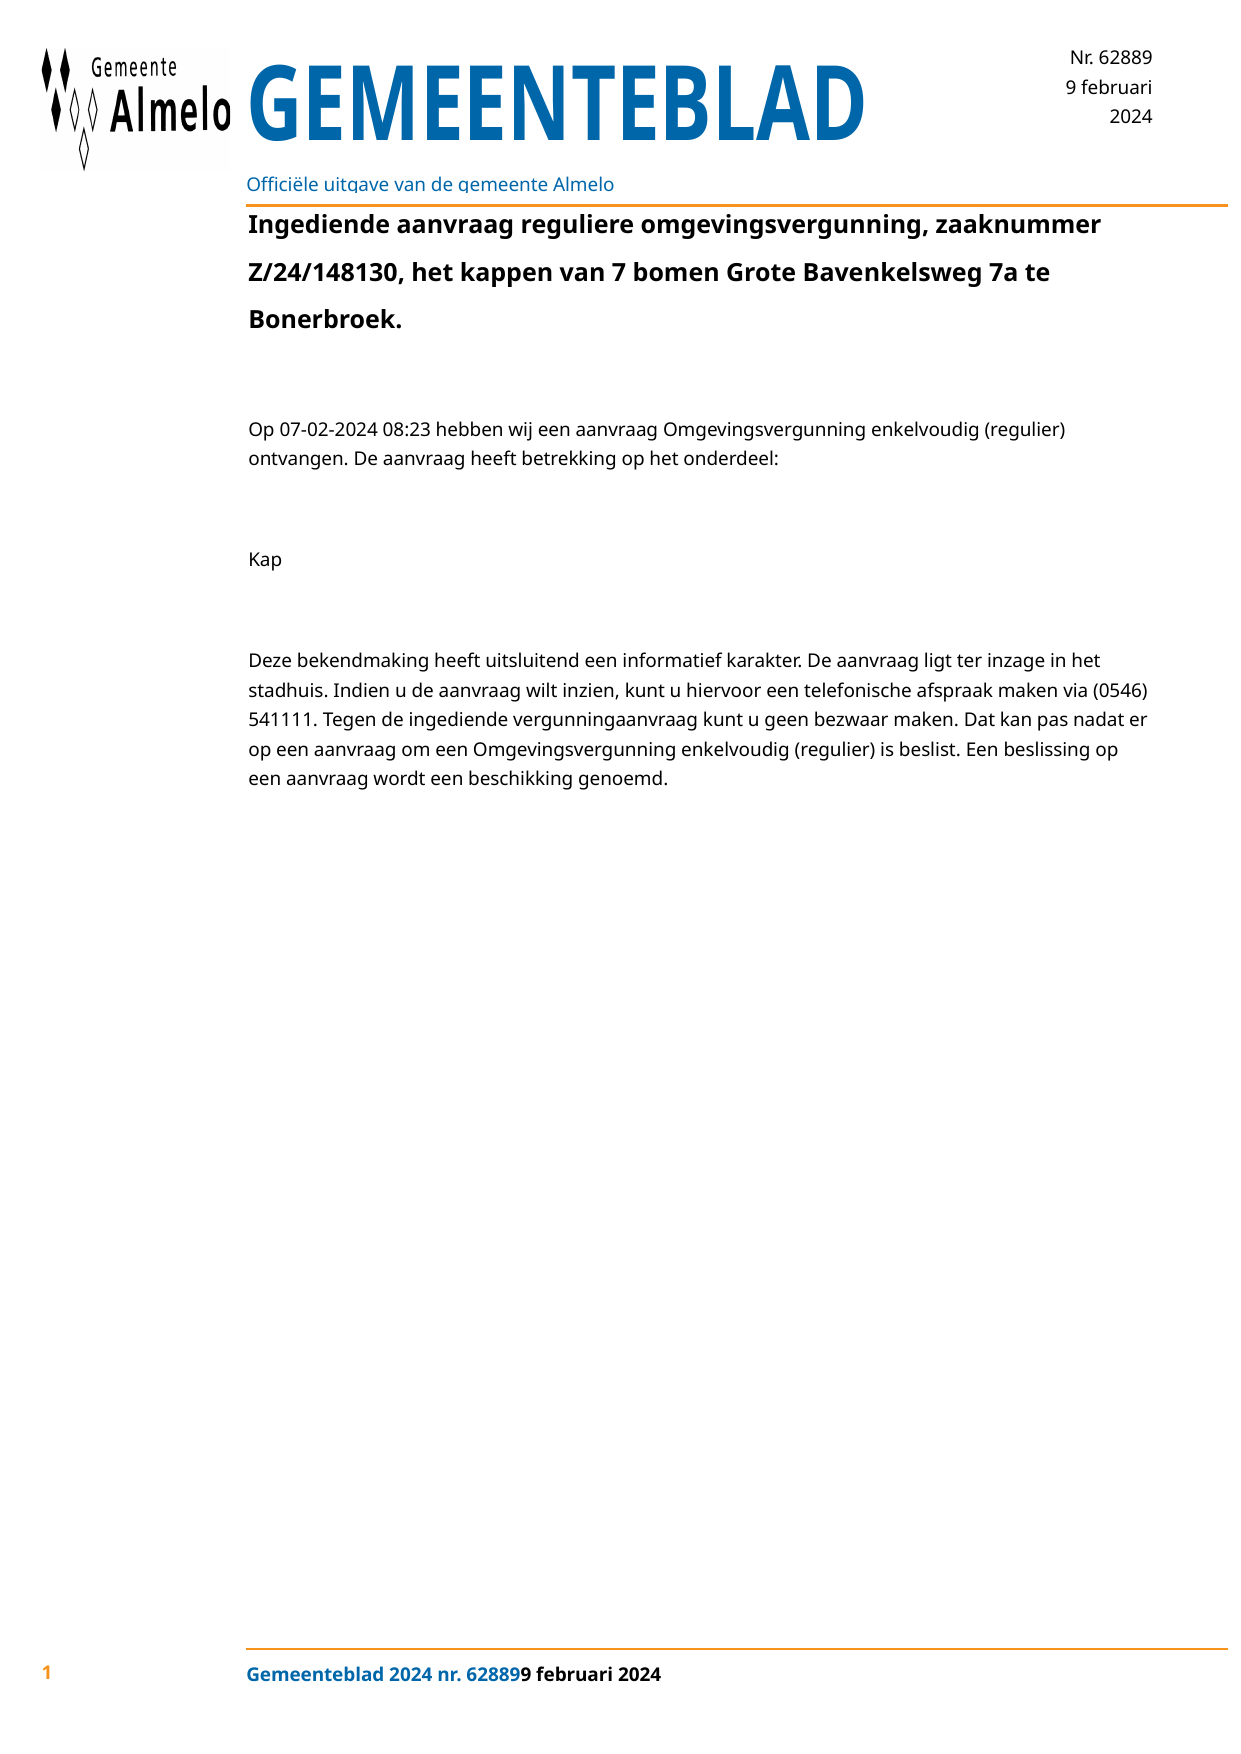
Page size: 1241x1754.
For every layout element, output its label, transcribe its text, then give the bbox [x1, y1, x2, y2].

text Op 07-02-2024 08:23 hebben wij een aanvraag Omgevingsvergunning enkelvoudig (regulier) ontvangen. De aanvraag heeft betrekking op het onderdeel: [248, 416, 1152, 471]
text Ingediende aanvraag reguliere omgevingsvergunning, zaaknummer Z/24/148130, het kappen van 7 bomen Grote Bave­nkelsweg 7a te Bonerbroek. [248, 207, 1152, 336]
picture [41, 47, 231, 172]
text Deze bekendmaking heeft uitsluitend een informatief karakter. De aanvraag ligt ter inzage in het stadhuis. Indien u de aanvraag wilt inzien, kunt u hiervoor een telefonische afspraak maken via (0546) 541111. Tegen de ingediende vergunningaanvraag kunt u geen bezwaar maken. Dat kan pas nadat er op een aanvraag om een Omgevingsvergunning enkelvoudig (regulier) is beslist. Een beslissing op een aanvraag wordt een beschikking genoemd. [248, 647, 1152, 791]
text Kap [248, 546, 1152, 572]
